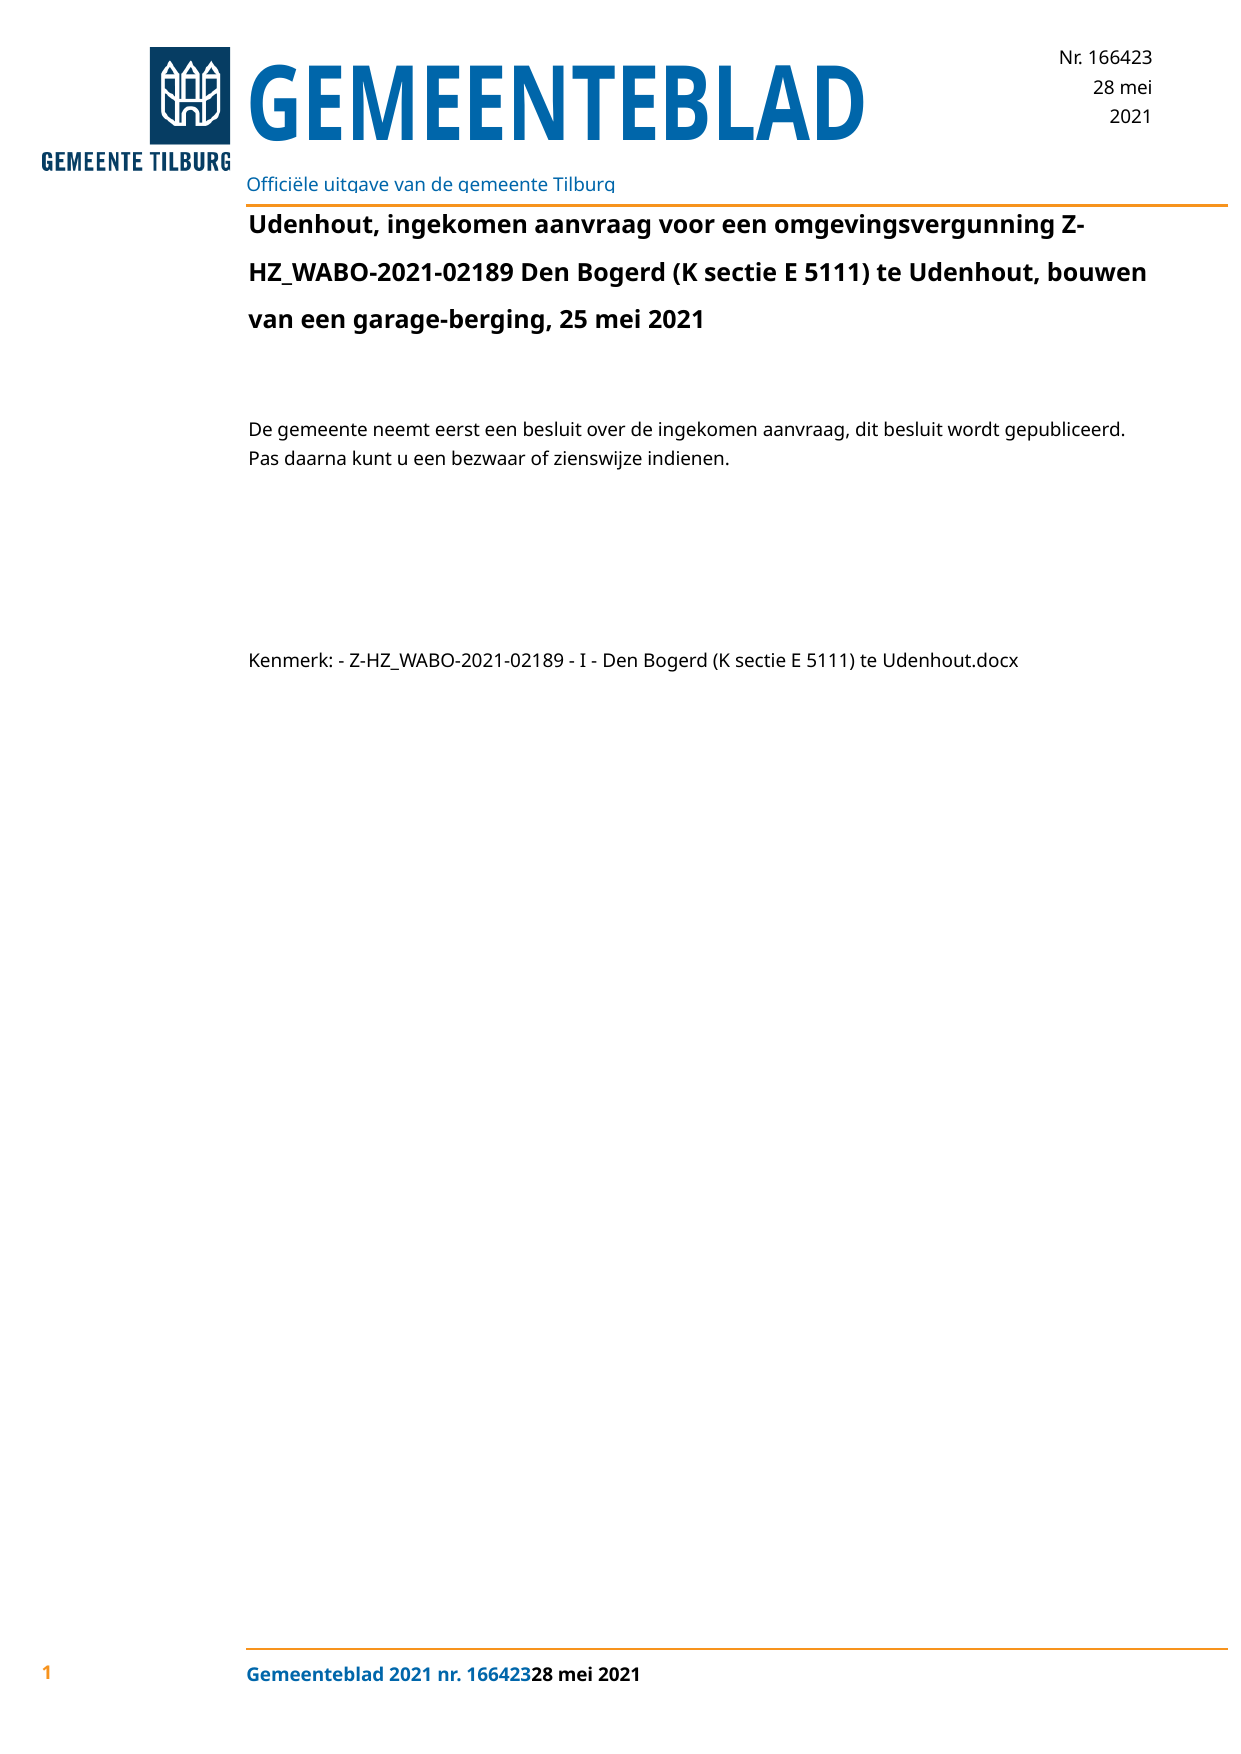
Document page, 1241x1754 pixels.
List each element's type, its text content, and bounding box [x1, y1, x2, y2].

text Kenmerk: - Z-HZ_WABO-2021-02189 - I - Den Bogerd (K sectie E 5111) te Udenhout.docx [248, 647, 1152, 673]
text Udenhout, ingekomen aanvraag voor een omgevingsvergunning Z-HZ_WABO-2021-02189 Den Bogerd (K sectie E 5111) te Udenhout, bouwen van een garage-berging, 25 mei 2021 [248, 207, 1152, 336]
text De gemeente neemt eerst een besluit over de ingekomen aanvraag, dit besluit wordt gepubliceerd. Pas daarna kunt u een bezwaar of zienswijze indienen. [248, 416, 1152, 471]
picture [41, 47, 231, 172]
